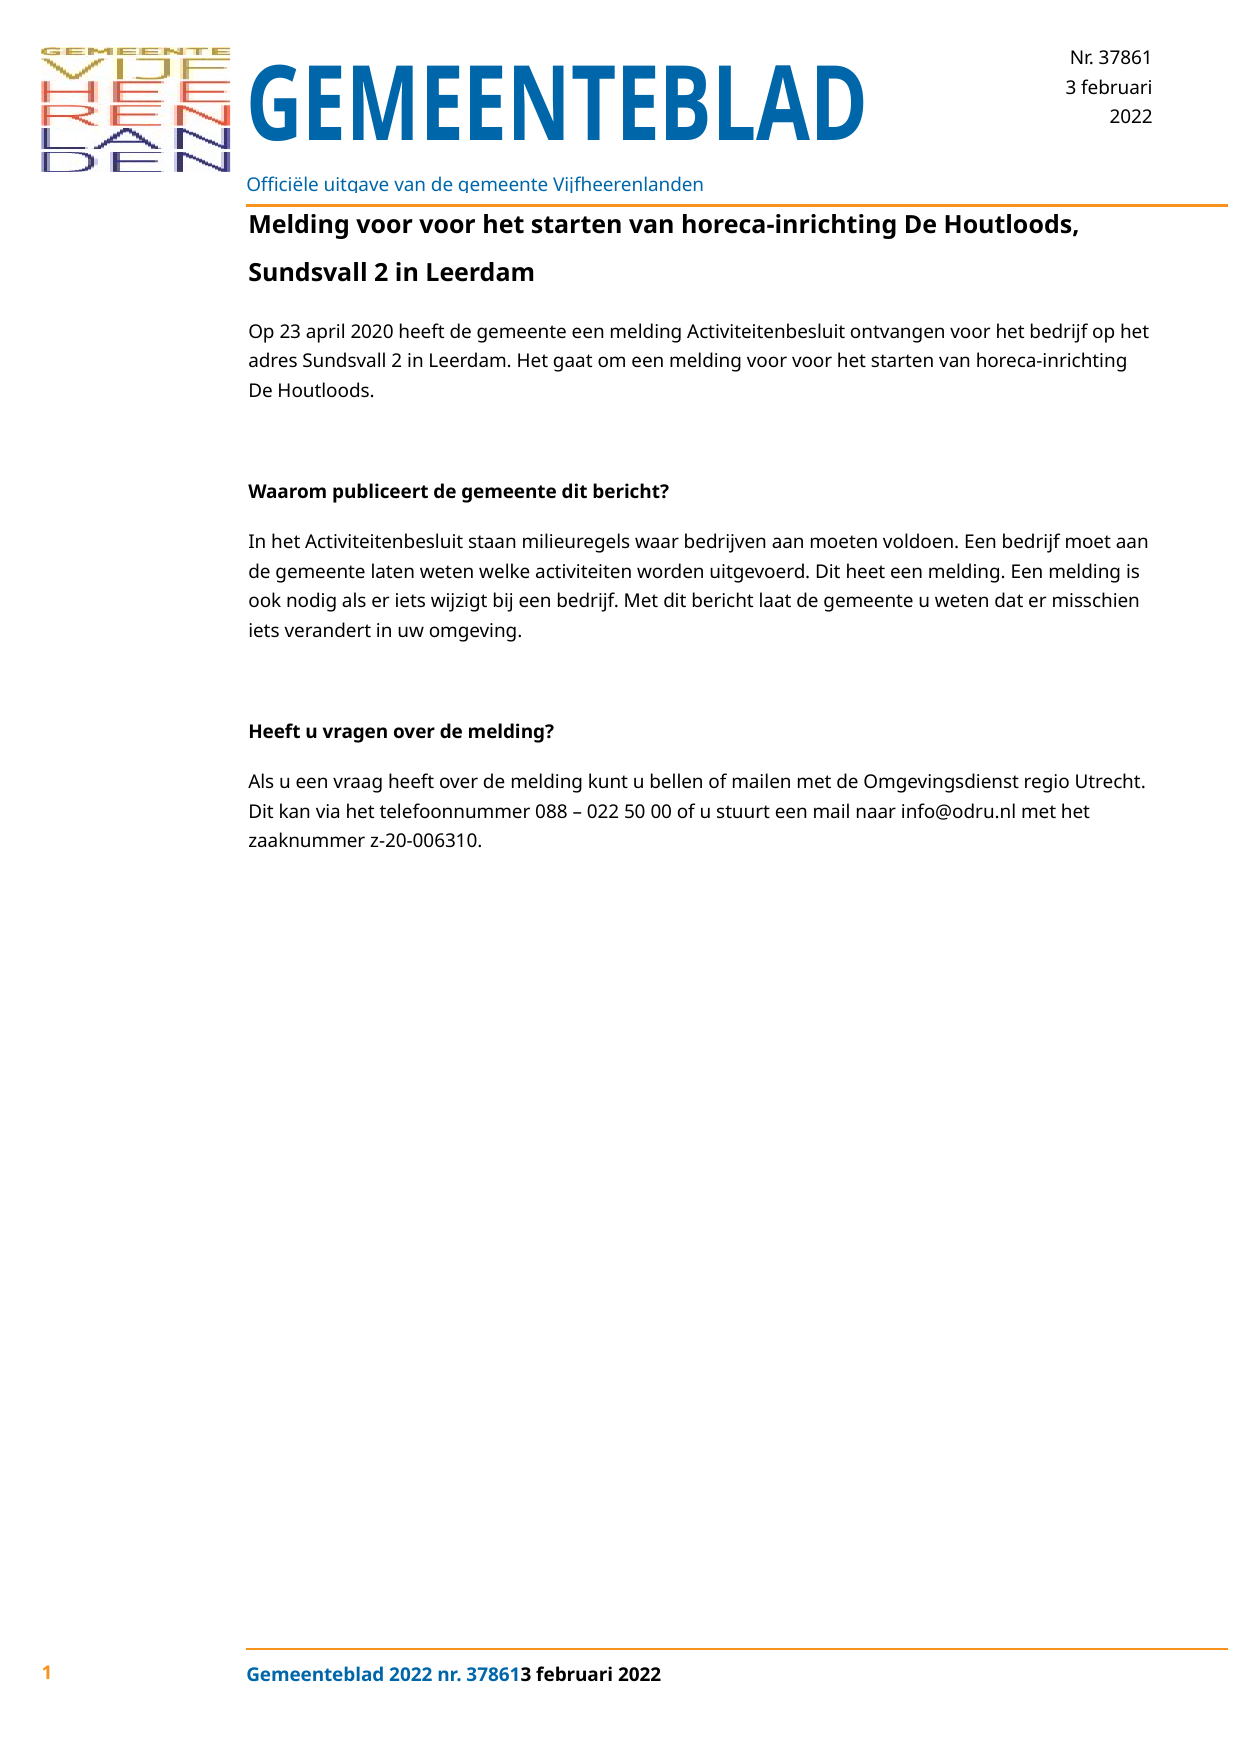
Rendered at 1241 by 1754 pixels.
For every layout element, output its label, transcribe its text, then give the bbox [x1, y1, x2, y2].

text Als u een vraag heeft over de melding kunt u bellen of mailen met de Omgevingsdienst regio Utrecht. Dit kan via het telefoonnummer 088 – 022 50 00 of u stuurt een mail naar info@odru.nl met het zaaknummer z-20-006310. [248, 768, 1152, 853]
picture [41, 47, 231, 172]
text Melding voor voor het starten van horeca-inrichting De Houtloods, Sundsvall 2 in Leerdam [248, 207, 1152, 288]
text In het Activiteitenbesluit staan milieuregels waar bedrijven aan moeten voldoen. Een bedrijf moet aan de gemeente laten weten welke activiteiten worden uitgevoerd. Dit heet een melding. Een melding is ook nodig als er iets wijzigt bij een bedrijf. Met dit bericht laat de gemeente u weten dat er misschien iets verandert in uw omgeving. [248, 528, 1152, 643]
text Waarom publiceert de gemeente dit bericht? [248, 478, 1152, 504]
text Heeft u vragen over de melding? [248, 718, 1152, 744]
text Op 23 april 2020 heeft de gemeente een melding Activiteitenbesluit ontvangen voor het bedrijf op het adres Sundsvall 2 in Leerdam. Het gaat om een melding voor voor het starten van horeca-inrichting De Houtloods. [248, 318, 1152, 403]
